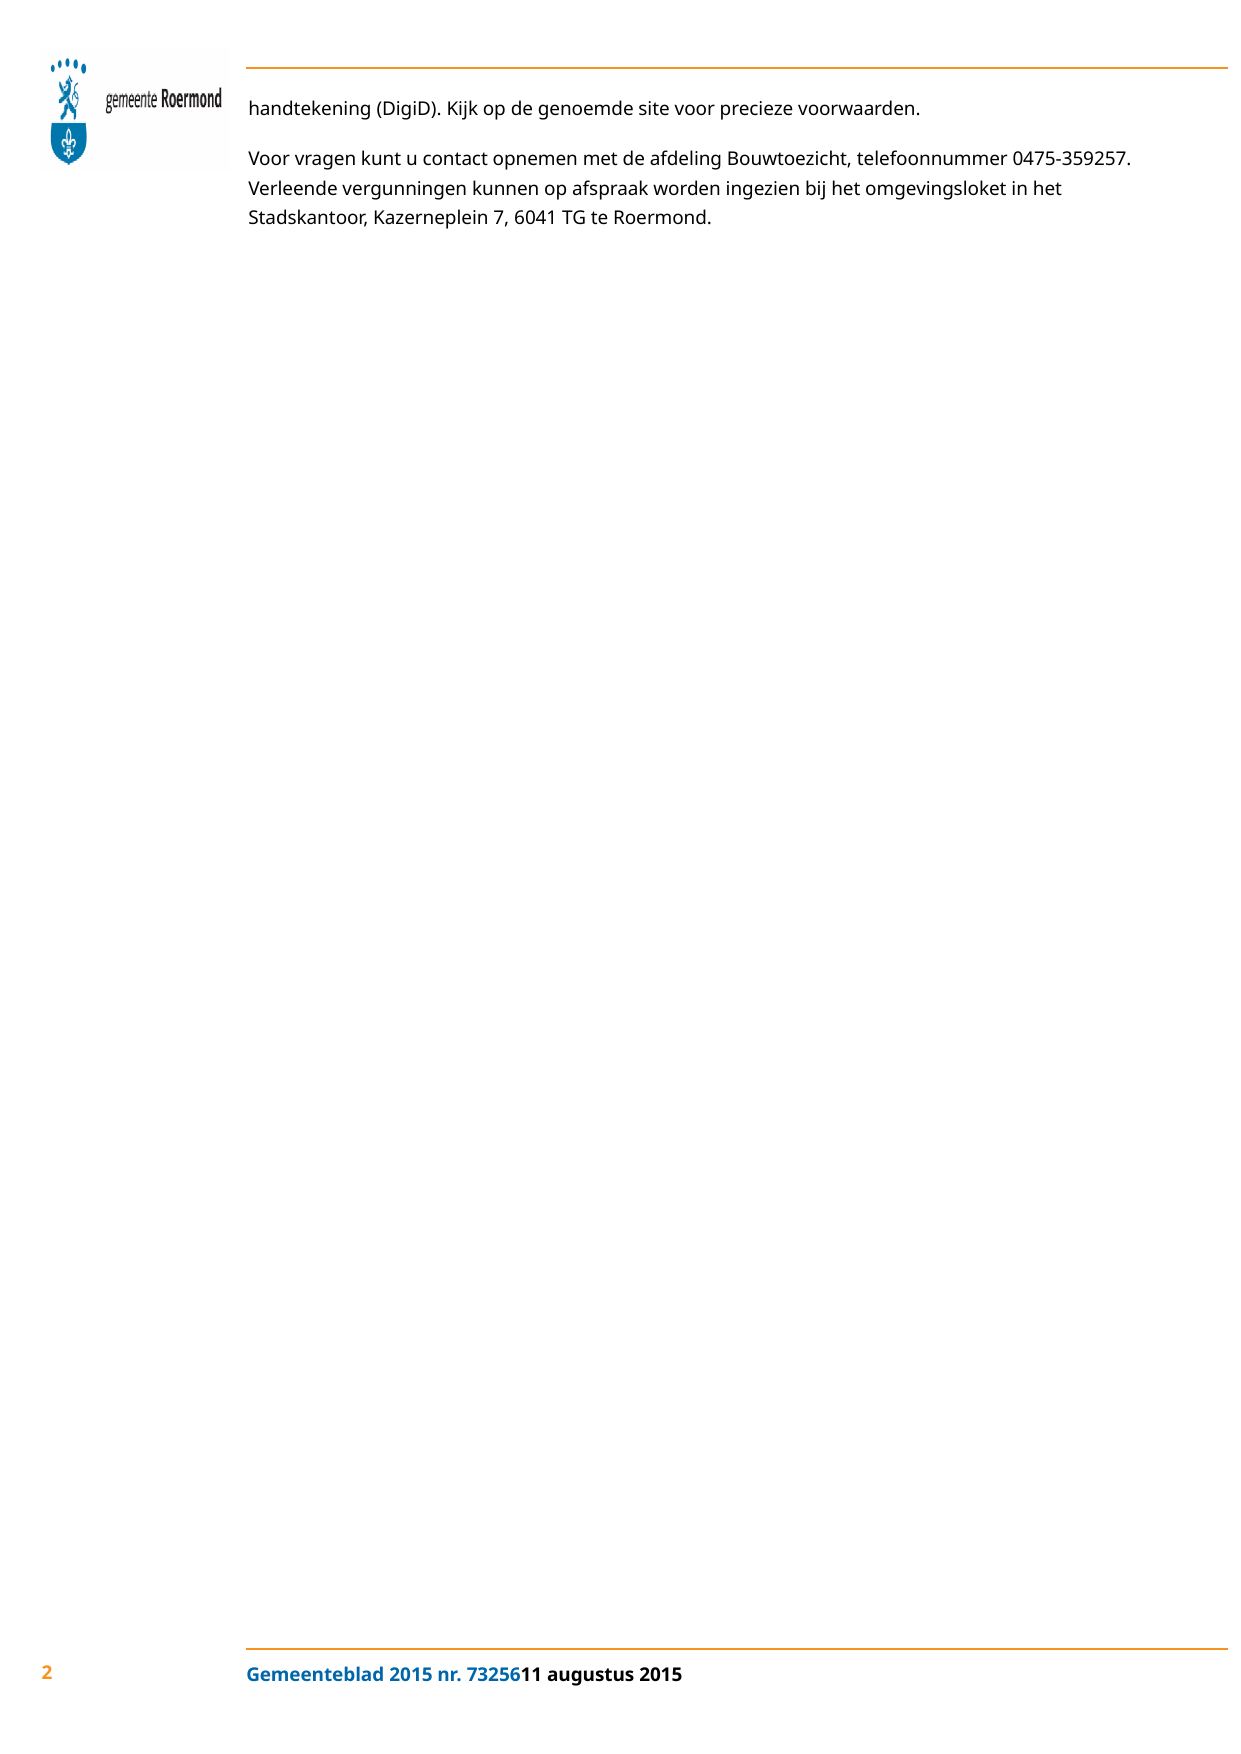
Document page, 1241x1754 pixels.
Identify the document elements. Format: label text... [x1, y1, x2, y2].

picture [41, 47, 231, 172]
text handtekening (DigiD). Kijk op de genoemde site voor precieze voorwaarden. [248, 95, 1152, 121]
text Voor vragen kunt u contact opnemen met de afdeling Bouwtoezicht, telefoonnummer 0475-359257. Verleende vergunningen kunnen op afspraak worden ingezien bij het omgevingsloket in het Stadskantoor, Kazerneplein 7, 6041 TG te Roermond. [248, 145, 1152, 230]
